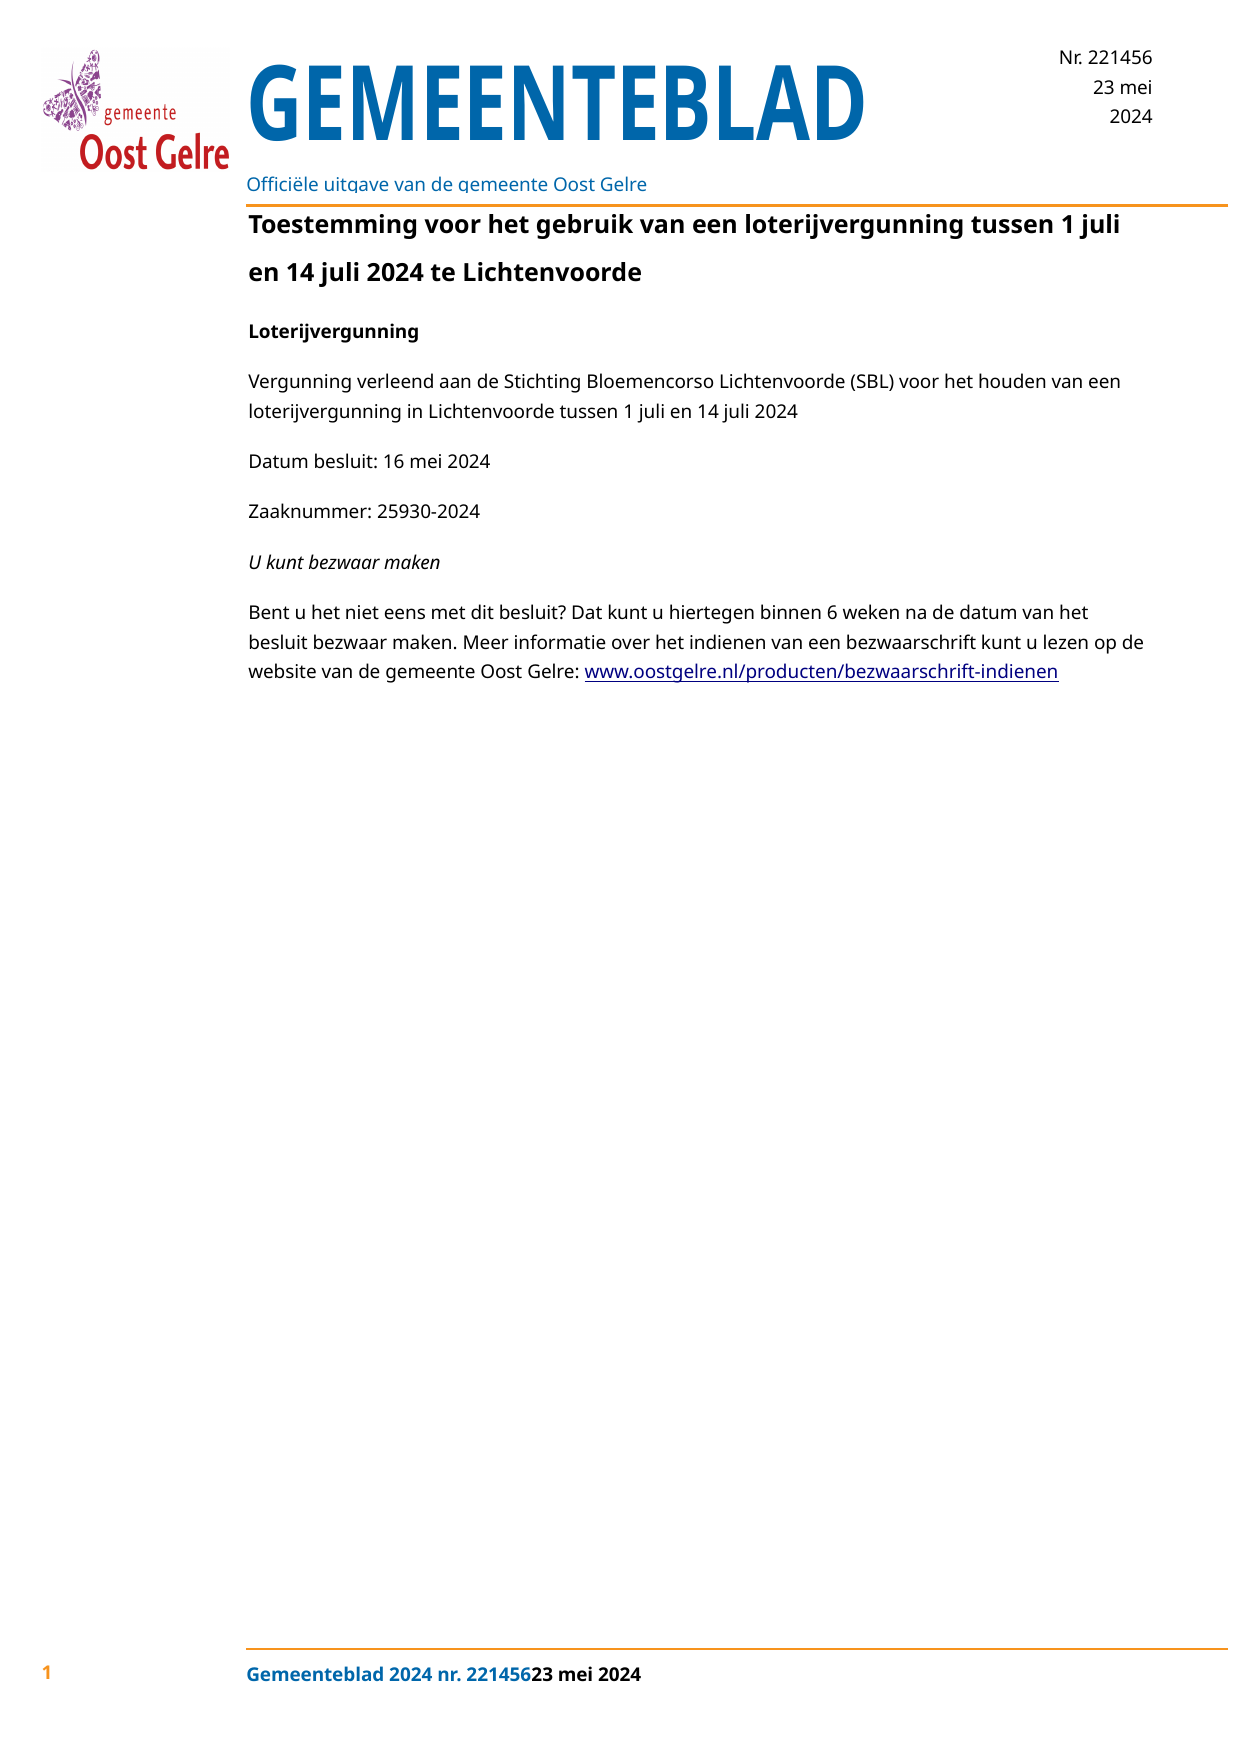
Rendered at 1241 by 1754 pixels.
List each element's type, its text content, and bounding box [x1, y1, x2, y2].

text Loterijvergunning [248, 318, 1152, 344]
text Toestemming voor het gebruik van een loterijvergunning tussen 1 juli en 14 juli 2024 te Lichtenvoorde [248, 207, 1152, 288]
text Datum besluit: 16 mei 2024 [248, 448, 1152, 474]
text U kunt bezwaar maken [248, 549, 1152, 575]
picture [41, 47, 231, 172]
text Vergunning verleend aan de Stichting Bloemencorso Lichtenvoorde (SBL) voor het houden van een loterijvergunning in Lichtenvoorde tussen 1 juli en 14 juli 2024 [248, 368, 1152, 424]
text Bent u het niet eens met dit besluit? Dat kunt u hiertegen binnen 6 weken na de datum van het besluit bezwaar maken. Meer informatie over het indienen van een bezwaarschrift kunt u lezen op de website van de gemeente Oost Gelre: www.oostgelre.nl/producten/bezwaarschrift-indienen [248, 599, 1152, 684]
text Zaaknummer: 25930-2024 [248, 499, 1152, 524]
